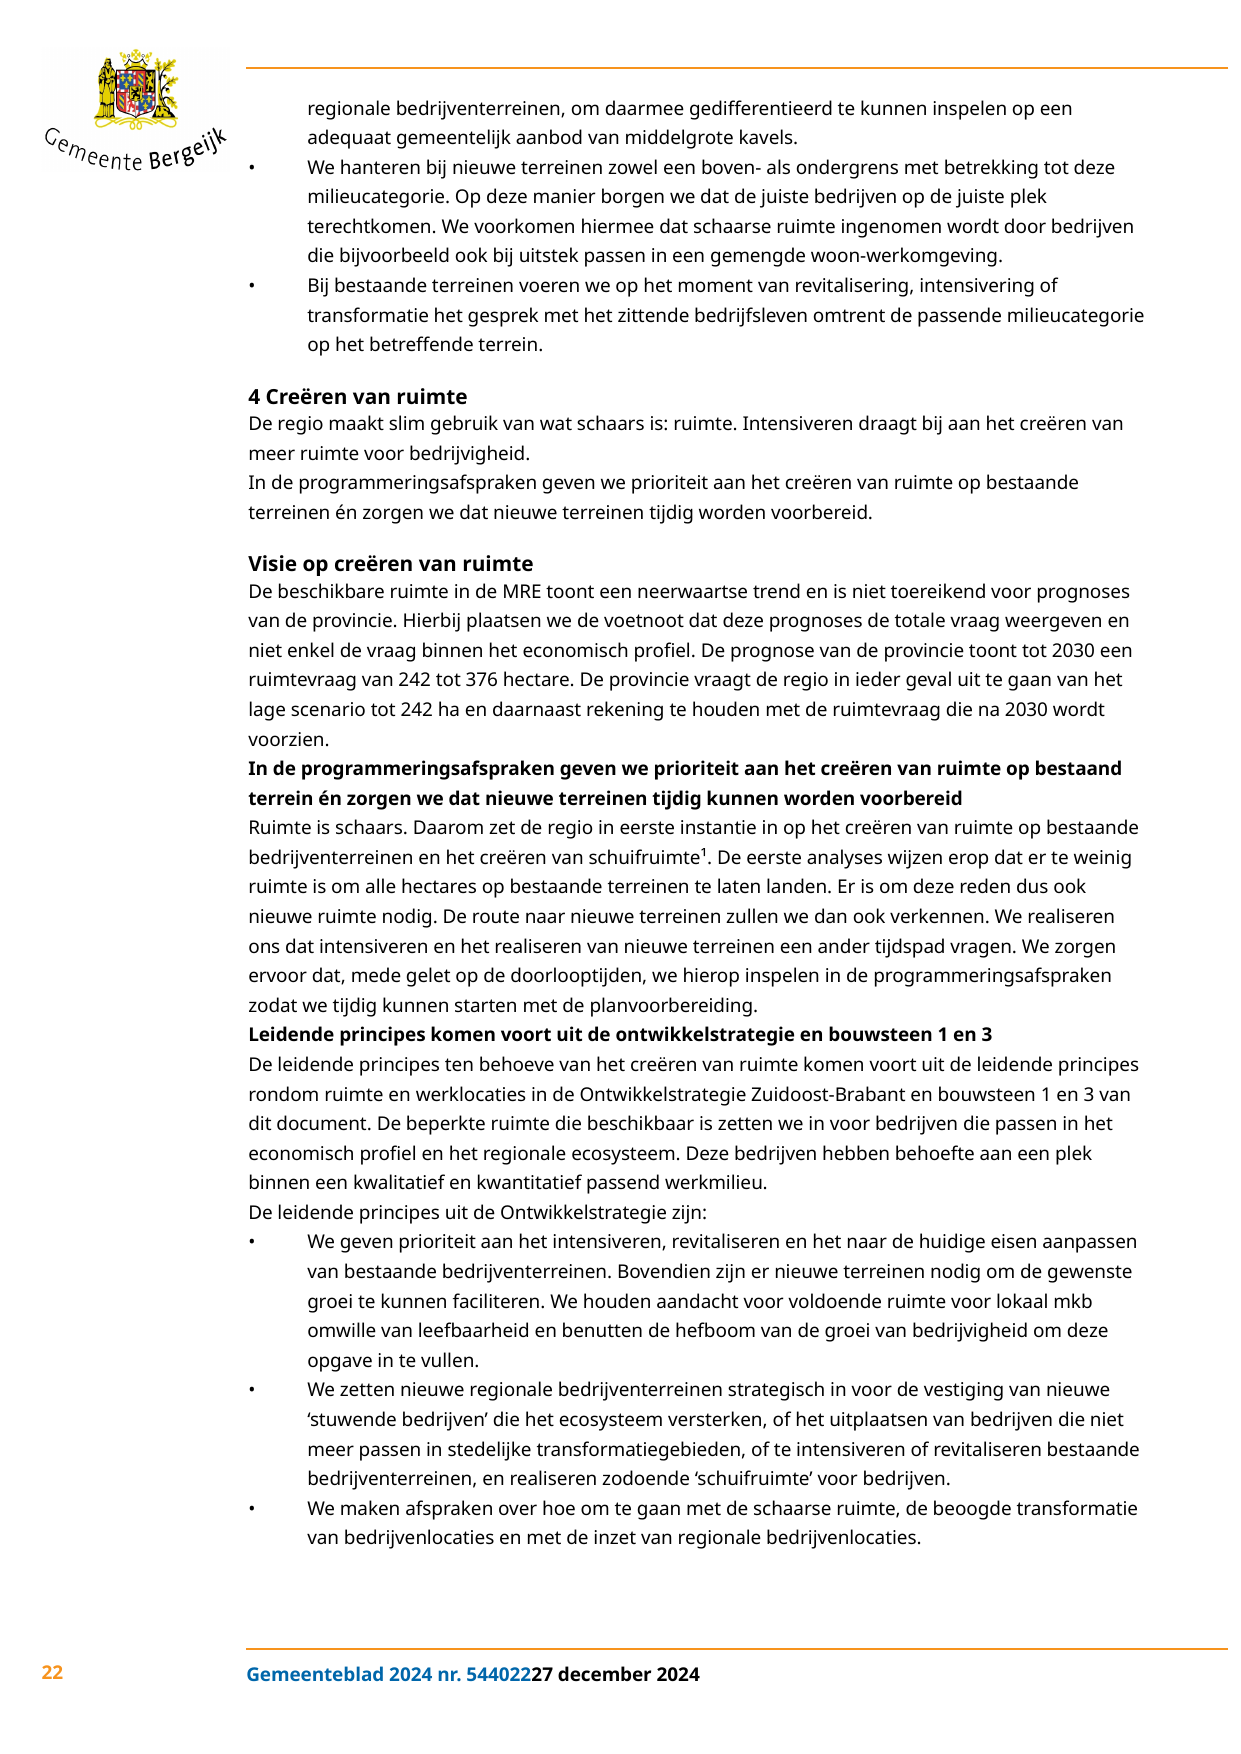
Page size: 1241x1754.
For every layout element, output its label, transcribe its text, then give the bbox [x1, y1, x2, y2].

text Ruimte is schaars. Daarom zet de regio in eerste instantie in op het creëren van ruimte op bestaande bedrijventerreinen en het creëren van schuifruimte¹. De eerste analyses wijzen erop dat er te weinig ruimte is om alle hectares op bestaande terreinen te laten landen. Er is om deze reden dus ook nieuwe ruimte nodig. De route naar nieuwe terreinen zullen we dan ook verkennen. We realiseren ons dat intensiveren en het realiseren van nieuwe terreinen een ander tijdspad vragen. We zorgen ervoor dat, mede gelet op de doorlooptijden, we hierop inspelen in de programmeringsafspraken zodat we tijdig kunnen starten met de planvoorbereiding. [248, 814, 1152, 1018]
text In de programmeringsafspraken geven we prioriteit aan het creëren van ruimte op bestaand terrein én zorgen we dat nieuwe terreinen tijdig kunnen worden voorbereid [248, 755, 1152, 811]
picture [41, 47, 231, 172]
list Bij bestaande terreinen voeren we op het moment van revitalisering, intensivering of transformatie het gesprek met het zittende bedrijfsleven omtrent de passende milieucategorie op het betreffende terrein. [248, 272, 1152, 357]
text De leidende principes uit de Ontwikkelstrategie zijn: [248, 1199, 1152, 1225]
list We hanteren bij nieuwe terreinen zowel een boven- als ondergrens met betrekking tot deze milieucategorie. Op deze manier borgen we dat de juiste bedrijven op de juiste plek terechtkomen. We voorkomen hiermee dat schaarse ruimte ingenomen wordt door bedrijven die bijvoorbeeld ook bij uitstek passen in een gemengde woon-werkomgeving. [248, 154, 1152, 268]
list regionale bedrijventerreinen, om daarmee gedifferentieerd te kunnen inspelen op een adequaat gemeentelijk aanbod van middelgrote kavels. [248, 95, 1152, 150]
text De leidende principes ten behoeve van het creëren van ruimte komen voort uit de leidende principes rondom ruimte en werklocaties in de Ontwikkelstrategie Zuidoost-Brabant en bouwsteen 1 en 3 van dit document. De beperkte ruimte die beschikbaar is zetten we in voor bedrijven die passen in het economisch profiel en het regionale ecosysteem. Deze bedrijven hebben behoefte aan een plek binnen een kwalitatief en kwantitatief passend werkmilieu. [248, 1051, 1152, 1195]
text Leidende principes komen voort uit de ontwikkelstrategie en bouwsteen 1 en 3 [248, 1022, 1152, 1047]
text De regio maakt slim gebruik van wat schaars is: ruimte. Intensiveren draagt bij aan het creëren van meer ruimte voor bedrijvigheid. [248, 410, 1152, 466]
list We geven prioriteit aan het intensiveren, revitaliseren en het naar de huidige eisen aanpassen van bestaande bedrijventerreinen. Bovendien zijn er nieuwe terreinen nodig om de gewenste groei te kunnen faciliteren. We houden aandacht voor voldoende ruimte voor lokaal mkb omwille van leefbaarheid en benutten de hefboom van de groei van bedrijvigheid om deze opgave in te vullen. [248, 1229, 1152, 1373]
text In de programmeringsafspraken geven we prioriteit aan het creëren van ruimte op bestaande terreinen én zorgen we dat nieuwe terreinen tijdig worden voorbereid. [248, 469, 1152, 525]
text Visie op creëren van ruimte [248, 549, 1152, 578]
text De beschikbare ruimte in de MRE toont een neerwaartse trend en is niet toereikend voor prognoses van de provincie. Hierbij plaatsen we de voetnoot dat deze prognoses de totale vraag weergeven en niet enkel de vraag binnen het economisch profiel. De prognose van de provincie toont tot 2030 een ruimtevraag van 242 tot 376 hectare. De provincie vraagt de regio in ieder geval uit te gaan van het lage scenario tot 242 ha en daarnaast rekening te houden met de ruimtevraag die na 2030 wordt voorzien. [248, 578, 1152, 752]
text 4 Creëren van ruimte [248, 382, 1152, 410]
list We maken afspraken over hoe om te gaan met de schaarse ruimte, de beoogde transformatie van bedrijvenlocaties en met de inzet van regionale bedrijvenlocaties. [248, 1495, 1152, 1550]
list We zetten nieuwe regionale bedrijventerreinen strategisch in voor de vestiging van nieuwe ‘stuwende bedrijven’ die het ecosysteem versterken, of het uitplaatsen van bedrijven die niet meer passen in stedelijke transformatiegebieden, of te intensiveren of revitaliseren bestaande bedrijventerreinen, en realiseren zodoende ‘schuifruimte’ voor bedrijven. [248, 1377, 1152, 1491]
